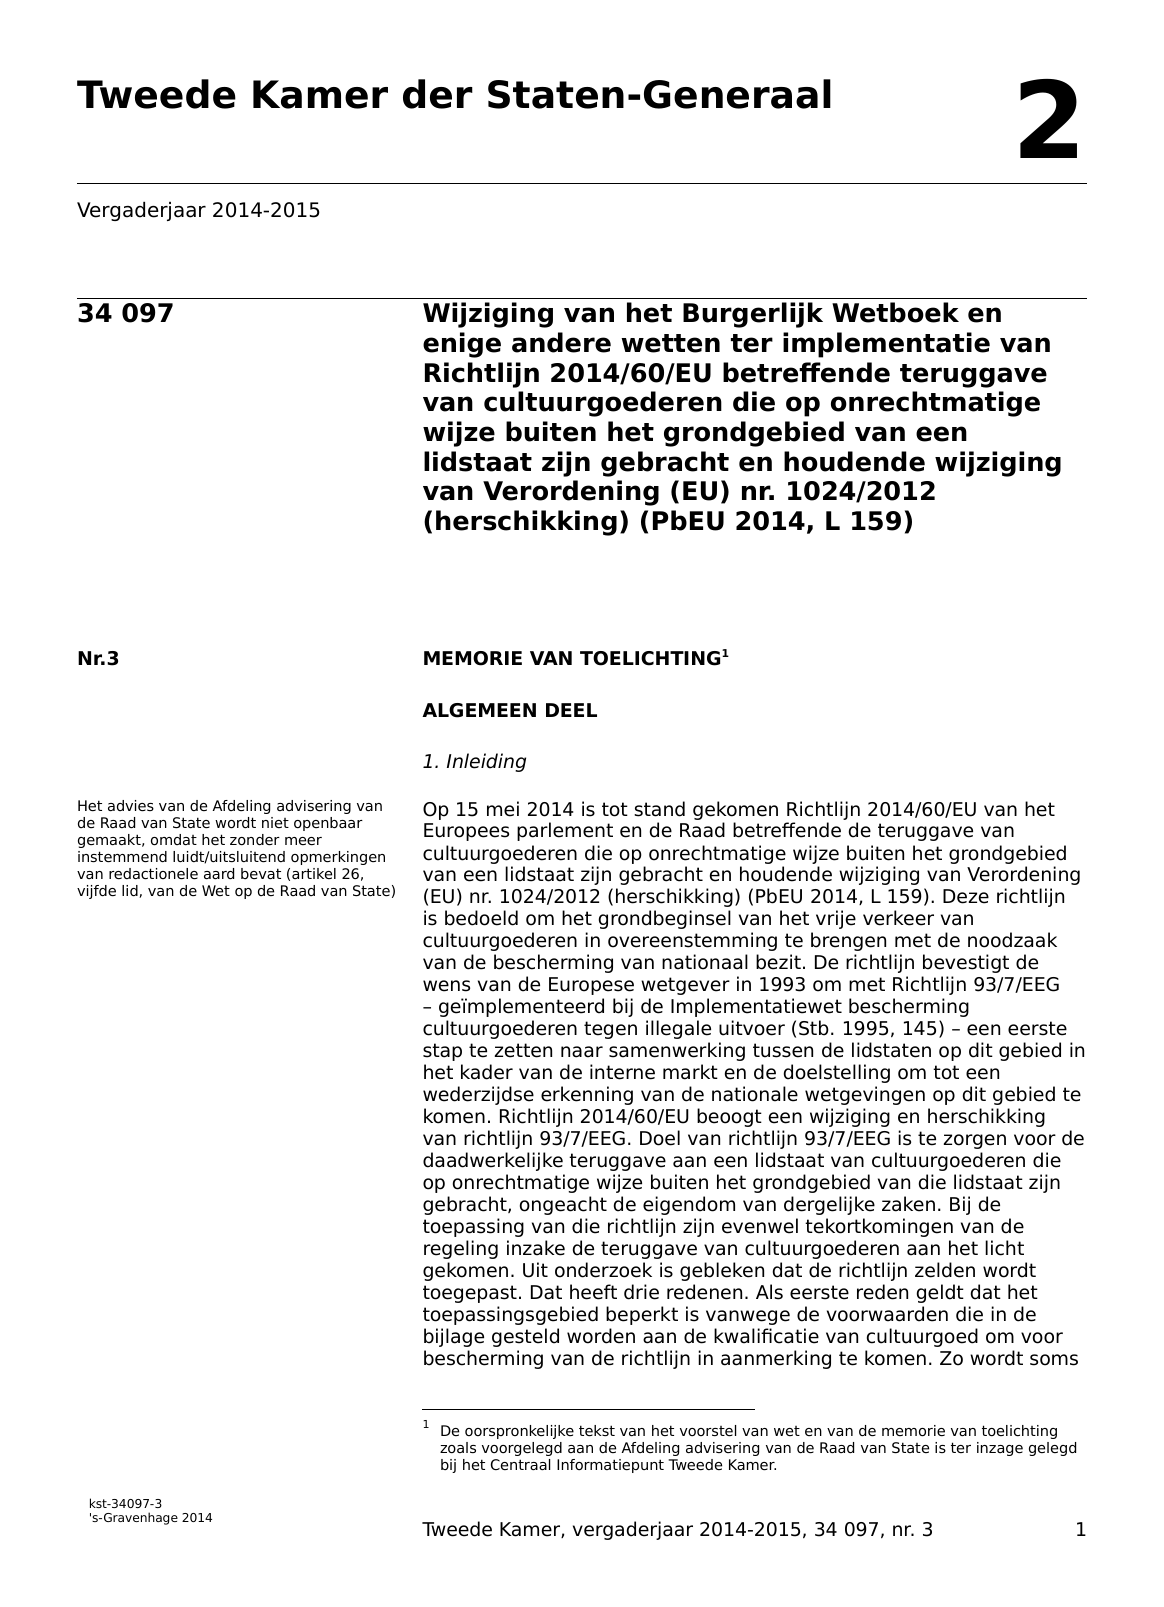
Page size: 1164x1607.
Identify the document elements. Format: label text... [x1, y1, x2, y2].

table_header Tweede Kamer der Staten-Generaal [77, 59, 886, 183]
subtitle ALGEMEEN DEEL [422, 699, 1087, 721]
table_cell Vergaderjaar 2014-2015 [77, 184, 1087, 298]
text kst-34097-3 [88, 1497, 323, 1511]
subtitle 34 097 Wijziging van het Burgerlijk Wetboek en enige andere wetten ter implementatie van Richtlijn 2014/60/EU betreffende teruggave van cultuurgoederen die op onrechtmatige wijze buiten het grondgebied van een lidstaat zijn gebracht en houdende wijziging van Verordening (EU) nr. 1024/2012 (herschikking) (PbEU 2014, L 159) [77, 299, 1087, 536]
subtitle 1. Inleiding [422, 751, 1087, 773]
text 's-Gravenhage 2014 [88, 1511, 323, 1525]
table_header 2 [886, 59, 1087, 183]
text De oorspronkelijke tekst van het voorstel van wet en van de memorie van toelichting zoals voorgelegd aan de Afdeling advisering van de Raad van State is ter inzage gelegd bij het Centraal Informatiepunt Tweede Kamer. [422, 1418, 1087, 1474]
subtitle Nr.3 MEMORIE VAN TOELICHTING [77, 647, 1087, 669]
text Het advies van de Afdeling advisering van de Raad van State wordt niet openbaar gemaakt, omdat het zonder meer instemmend luidt/uitsluitend opmerkingen van redactionele aard bevat (artikel 26, vijfde lid, van de Wet op de Raad van State) [77, 798, 399, 900]
text Op 15 mei 2014 is tot stand gekomen Richtlijn 2014/60/EU van het Europees parlement en de Raad betreffende de teruggave van cultuurgoederen die op onrechtmatige wijze buiten het grondgebied van een lidstaat zijn gebracht en houdende wijziging van Verordening (EU) nr. 1024/2012 (herschikking) (PbEU 2014, L 159). Deze richtlijn is bedoeld om het grondbeginsel van het vrije verkeer van cultuurgoederen in overeenstemming te brengen met de noodzaak van de bescherming van nationaal bezit. De richtlijn bevestigt de wens van de Europese wetgever in 1993 om met Richtlijn 93/7/EEG – geïmplementeerd bij de Implementatiewet bescherming cultuurgoederen tegen illegale uitvoer (Stb. 1995, 145) – een eerste stap te zetten naar samenwerking tussen de lidstaten op dit gebied in het kader van de interne markt en de doelstelling om tot een wederzijdse erkenning van de nationale wetgevingen op dit gebied te komen. Richtlijn 2014/60/EU beoogt een wijziging en herschikking van richtlijn 93/7/EEG. Doel van richtlijn 93/7/EEG is te zorgen voor de daadwerkelijke teruggave aan een lidstaat van cultuurgoederen die op onrechtmatige wijze buiten het grondgebied van die lidstaat zijn gebracht, ongeacht de eigendom van dergelijke zaken. Bij de toepassing van die richtlijn zijn evenwel tekortkomingen van de regeling inzake de teruggave van cultuurgoederen aan het licht gekomen. Uit onderzoek is gebleken dat de richtlijn zelden wordt toegepast. Dat heeft drie redenen. Als eerste reden geldt dat het toepassingsgebied beperkt is vanwege de voorwaarden die in de bijlage gesteld worden aan de kwalificatie van cultuurgoed om voor bescherming van de richtlijn in aanmerking te komen. Zo wordt soms [422, 798, 1087, 1370]
